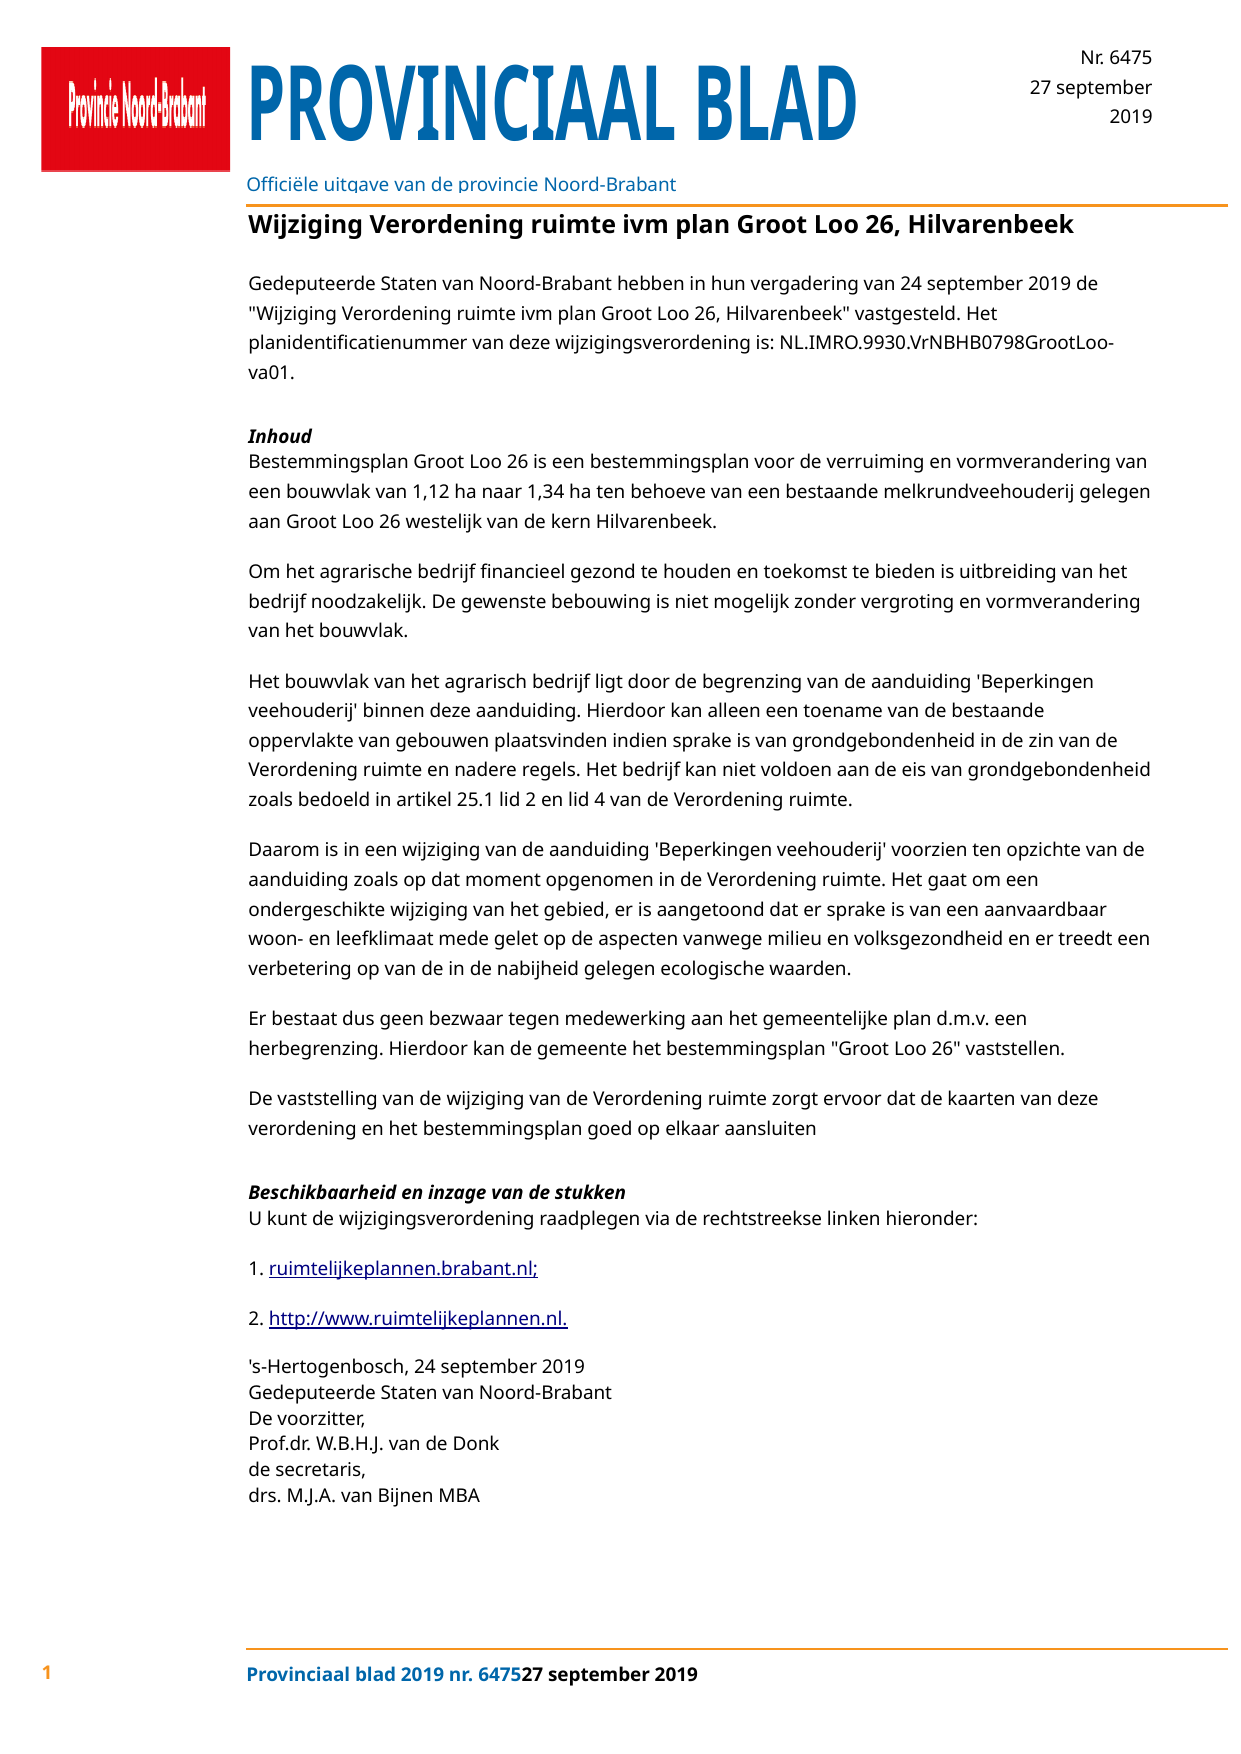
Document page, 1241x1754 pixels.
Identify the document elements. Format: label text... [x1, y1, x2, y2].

text 1. ruimtelijkeplannen.brabant.nl; [248, 1255, 1152, 1281]
text Er bestaat dus geen bezwaar tegen medewerking aan het gemeentelijke plan d.m.v. een herbegrenzing. Hierdoor kan de gemeente het bestemmingsplan "Groot Loo 26" vaststellen. [248, 1005, 1152, 1061]
text 2. http://www.ruimtelijkeplannen.nl. [248, 1306, 1152, 1331]
text 's-Hertogenbosch, 24 september 2019 [248, 1353, 1152, 1379]
text De vaststelling van de wijziging van de Verordening ruimte zorgt ervoor dat de kaarten van deze verordening en het bestemmingsplan goed op elkaar aansluiten [248, 1085, 1152, 1141]
text Het bouwvlak van het agrarisch bedrijf ligt door de begrenzing van de aanduiding 'Beperkingen veehouderij' binnen deze aanduiding. Hierdoor kan alleen een toename van de bestaande oppervlakte van gebouwen plaatsvinden indien sprake is van grondgebondenheid in de zin van de Verordening ruimte en nadere regels. Het bedrijf kan niet voldoen aan de eis van grondgebondenheid zoals bedoeld in artikel 25.1 lid 2 en lid 4 van de Verordening ruimte. [248, 668, 1152, 812]
text de secretaris, [248, 1456, 1152, 1482]
text De voorzitter, [248, 1405, 1152, 1431]
text Daarom is in een wijziging van de aanduiding 'Beperkingen veehouderij' voorzien ten opzichte van de aanduiding zoals op dat moment opgenomen in de Verordening ruimte. Het gaat om een ondergeschikte wijziging van het gebied, er is aangetoond dat er sprake is van een aanvaardbaar woon- en leefklimaat mede gelet op de aspecten vanwege milieu en volksgezondheid en er treedt een verbetering op van de in de nabijheid gelegen ecologische waarden. [248, 837, 1152, 981]
text Inhoud [248, 423, 1152, 449]
text Bestemmingsplan Groot Loo 26 is een bestemmingsplan voor de verruiming en vormverandering van een bouwvlak van 1,12 ha naar 1,34 ha ten behoeve van een bestaande melkrundveehouderij gelegen aan Groot Loo 26 westelijk van de kern Hilvarenbeek. [248, 449, 1152, 534]
text Gedeputeerde Staten van Noord-Brabant [248, 1379, 1152, 1405]
text Gedeputeerde Staten van Noord-Brabant hebben in hun vergadering van 24 september 2019 de "Wijziging Verordening ruimte ivm plan Groot Loo 26, Hilvarenbeek" vastgesteld. Het planidentificatienummer van deze wijzigingsverordening is: NL.IMRO.9930.VrNBHB0798GrootLoo-va01. [248, 270, 1152, 385]
text drs. M.J.A. van Bijnen MBA [248, 1482, 1152, 1508]
picture [41, 47, 231, 172]
text Beschikbaarheid en inzage van de stukken [248, 1179, 1152, 1205]
text Wijziging Verordening ruimte ivm plan Groot Loo 26, Hilvarenbeek [248, 207, 1152, 241]
text U kunt de wijzigingsverordening raadplegen via de rechtstreekse linken hieronder: [248, 1205, 1152, 1230]
text Prof.dr. W.B.H.J. van de Donk [248, 1431, 1152, 1456]
text Om het agrarische bedrijf financieel gezond te houden en toekomst te bieden is uitbreiding van het bedrijf noodzakelijk. De gewenste bebouwing is niet mogelijk zonder vergroting en vormverandering van het bouwvlak. [248, 558, 1152, 643]
